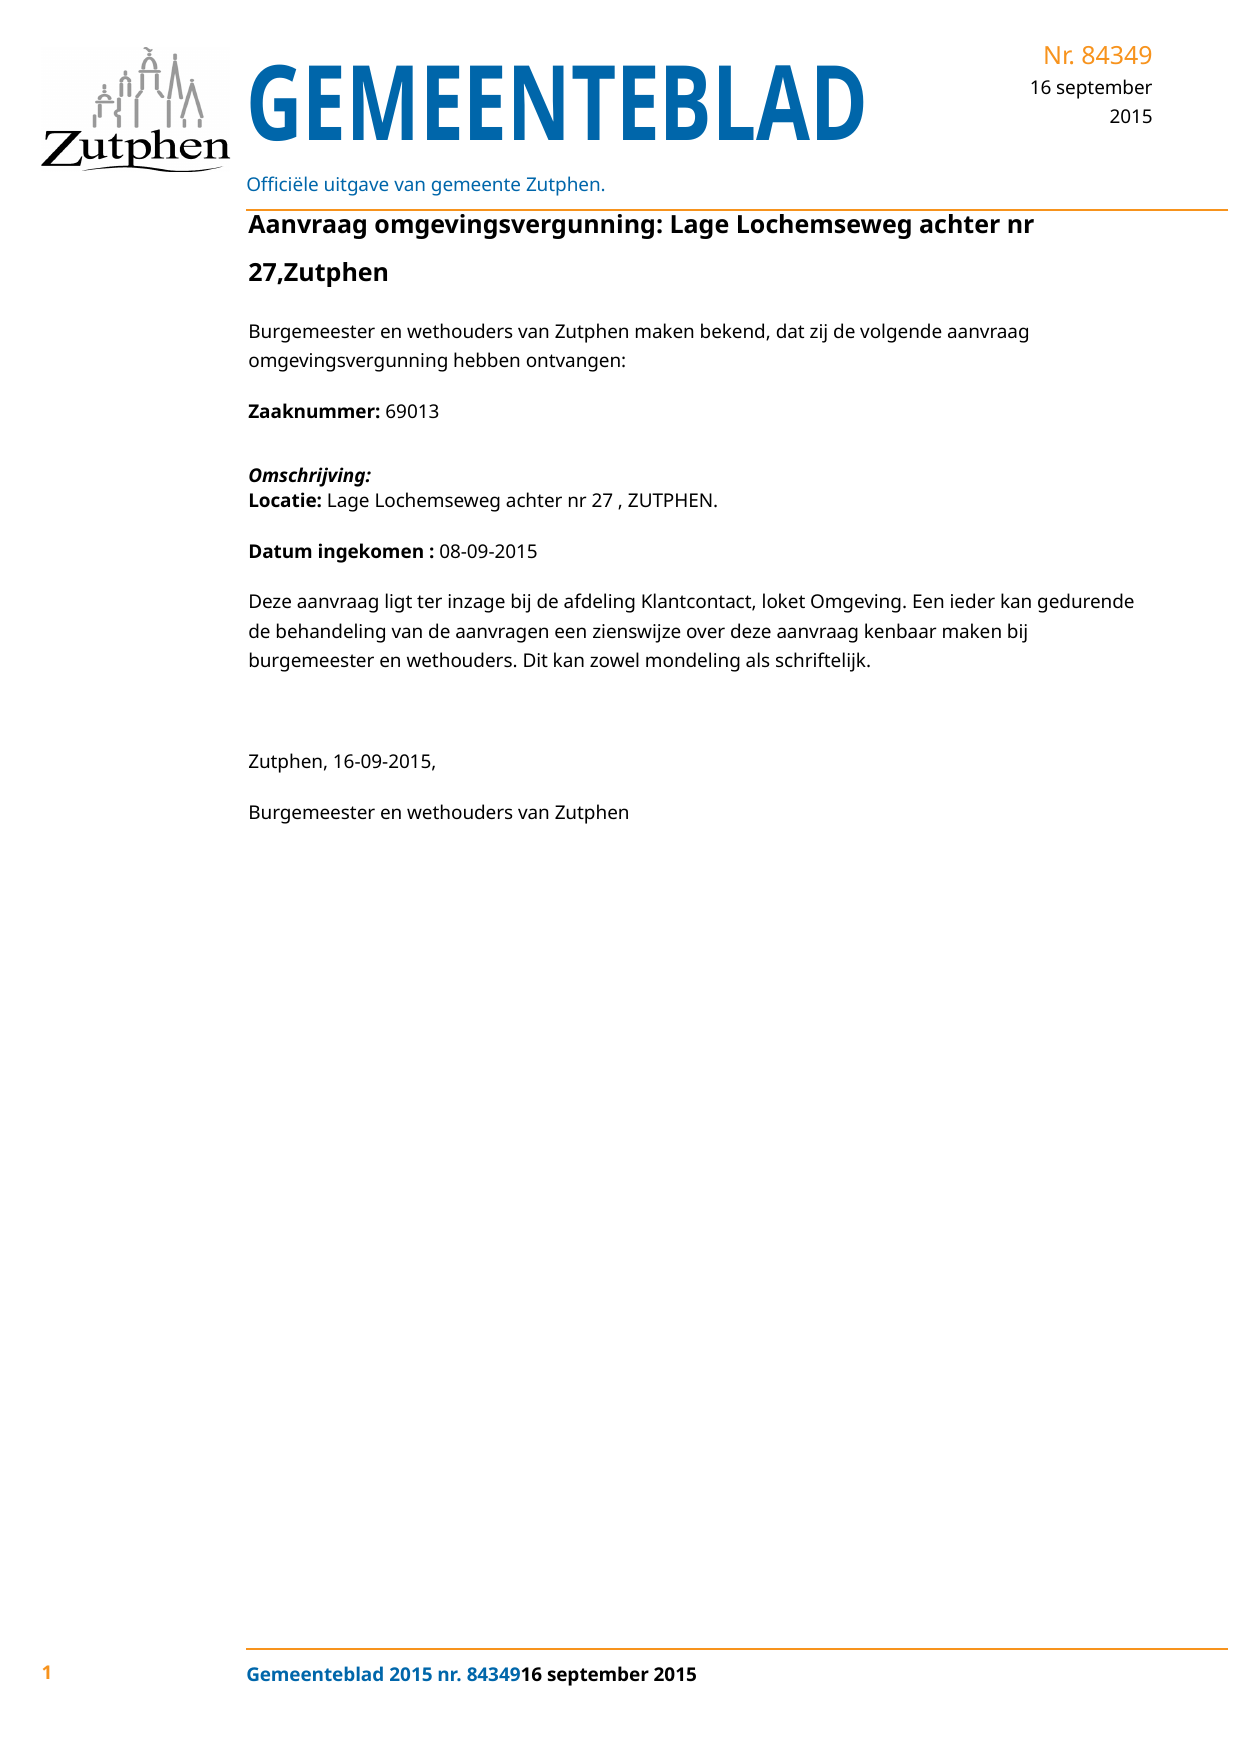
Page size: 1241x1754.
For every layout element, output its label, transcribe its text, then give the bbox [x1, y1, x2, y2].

text Locatie: Lage Lochemseweg achter nr 27 , ZUTPHEN. [248, 488, 1152, 513]
text Burgemeester en wethouders van Zutphen [248, 799, 1152, 824]
text Aanvraag omgevingsvergunning: Lage Lochemseweg achter nr 27,Zutphen [248, 211, 1152, 288]
text Zaaknummer: 69013 [248, 398, 1152, 424]
text Deze aanvraag ligt ter inzage bij de afdeling Klantcontact, loket Omgeving. Een ieder kan gedurende de behandeling van de aanvragen een zienswijze over deze aanvraag kenbaar maken bij burgemeester en wethouders. Dit kan zowel mondeling als schriftelijk. [248, 588, 1152, 673]
text Datum ingekomen : 08-09-2015 [248, 538, 1152, 564]
picture [41, 47, 231, 172]
text Omschrijving: [248, 462, 1152, 488]
text Zutphen, 16-09-2015, [248, 748, 1152, 774]
text Burgemeester en wethouders van Zutphen maken bekend, dat zij de volgende aanvraag omgevingsvergunning hebben ontvangen: [248, 318, 1152, 373]
